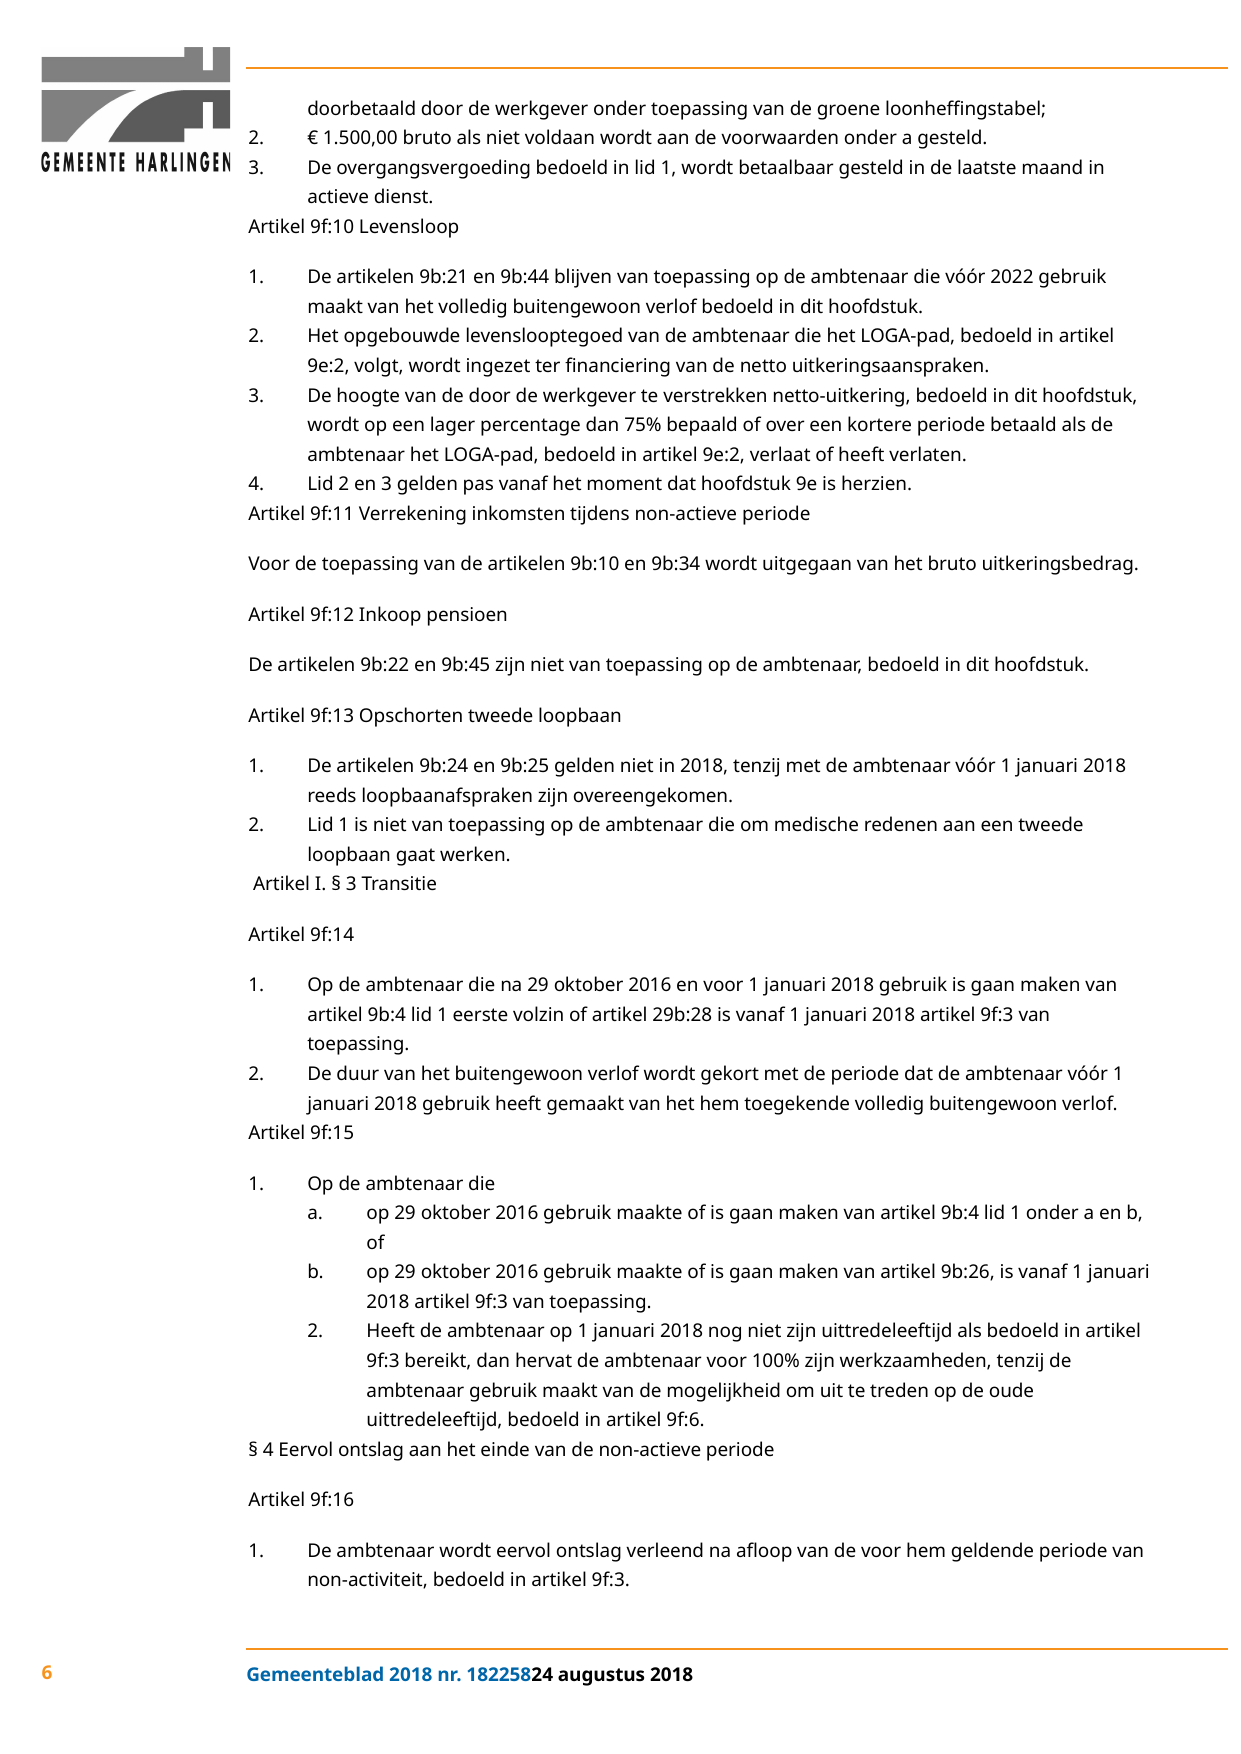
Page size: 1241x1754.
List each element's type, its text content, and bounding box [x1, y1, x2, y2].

list Op de ambtenaar die na 29 oktober 2016 en voor 1 januari 2018 gebruik is gaan maken van artikel 9b:4 lid 1 eerste volzin of artikel 29b:28 is vanaf 1 januari 2018 artikel 9f:3 van toepassing. [248, 971, 1152, 1056]
list De artikelen 9b:24 en 9b:25 gelden niet in 2018, tenzij met de ambtenaar vóór 1 januari 2018 reeds loopbaanafspraken zijn overeengekomen. [248, 752, 1152, 808]
list Heeft de ambtenaar op 1 januari 2018 nog niet zijn uittredeleeftijd als bedoeld in artikel 9f:3 bereikt, dan hervat de ambtenaar voor 100% zijn werkzaamheden, tenzij de ambtenaar gebruik maakt van de mogelijkheid om uit te treden op de oude uittredeleeftijd, bedoeld in artikel 9f:6. [307, 1318, 1152, 1432]
text Artikel 9f:10 Levensloop [248, 213, 1152, 239]
list De artikelen 9b:21 en 9b:44 blijven van toepassing op de ambtenaar die vóór 2022 gebruik maakt van het volledig buitengewoon verlof bedoeld in dit hoofdstuk. [248, 263, 1152, 319]
text Artikel I. § 3 Transitie [248, 871, 1152, 896]
list De duur van het buitengewoon verlof wordt gekort met de periode dat de ambtenaar vóór 1 januari 2018 gebruik heeft gemaakt van het hem toegekende volledig buitengewoon verlof. [248, 1060, 1152, 1116]
list De overgangsvergoeding bedoeld in lid 1, wordt betaalbaar gesteld in de laatste maand in actieve dienst. [248, 154, 1152, 209]
list Lid 1 is niet van toepassing op de ambtenaar die om medische redenen aan een tweede loopbaan gaat werken. [248, 811, 1152, 867]
text Artikel 9f:16 [248, 1486, 1152, 1512]
list De ambtenaar wordt eervol ontslag verleend na afloop van de voor hem geldende periode van non-activiteit, bedoeld in artikel 9f:3. [248, 1537, 1152, 1592]
text Artikel 9f:15 [248, 1119, 1152, 1145]
list € 1.500,00 bruto als niet voldaan wordt aan de voorwaarden onder a gesteld. [248, 124, 1152, 150]
list op 29 oktober 2016 gebruik maakte of is gaan maken van artikel 9b:26, is vanaf 1 januari 2018 artikel 9f:3 van toepassing. [307, 1258, 1152, 1314]
list Op de ambtenaar die [248, 1170, 1152, 1196]
text § 4 Eervol ontslag aan het einde van de non-actieve periode [248, 1436, 1152, 1462]
list Het opgebouwde levenslooptegoed van de ambtenaar die het LOGA-pad, bedoeld in artikel 9e:2, volgt, wordt ingezet ter financiering van de netto uitkeringsaanspraken. [248, 323, 1152, 378]
text Voor de toepassing van de artikelen 9b:10 en 9b:34 wordt uitgegaan van het bruto uitkeringsbedrag. [248, 551, 1152, 576]
picture [41, 47, 231, 172]
text Artikel 9f:14 [248, 921, 1152, 947]
text Artikel 9f:13 Opschorten tweede loopbaan [248, 702, 1152, 728]
text Artikel 9f:12 Inkoop pensioen [248, 601, 1152, 627]
list Lid 2 en 3 gelden pas vanaf het moment dat hoofdstuk 9e is herzien. [248, 471, 1152, 496]
list doorbetaald door de werkgever onder toepassing van de groene loonheffingstabel; [248, 95, 1152, 121]
list op 29 oktober 2016 gebruik maakte of is gaan maken van artikel 9b:4 lid 1 onder a en b, of [307, 1199, 1152, 1255]
list De hoogte van de door de werkgever te verstrekken netto-uitkering, bedoeld in dit hoofdstuk, wordt op een lager percentage dan 75% bepaald of over een kortere periode betaald als de ambtenaar het LOGA-pad, bedoeld in artikel 9e:2, verlaat of heeft verlaten. [248, 382, 1152, 467]
text Artikel 9f:11 Verrekening inkomsten tijdens non-actieve periode [248, 500, 1152, 526]
text De artikelen 9b:22 en 9b:45 zijn niet van toepassing op de ambtenaar, bedoeld in dit hoofdstuk. [248, 651, 1152, 677]
